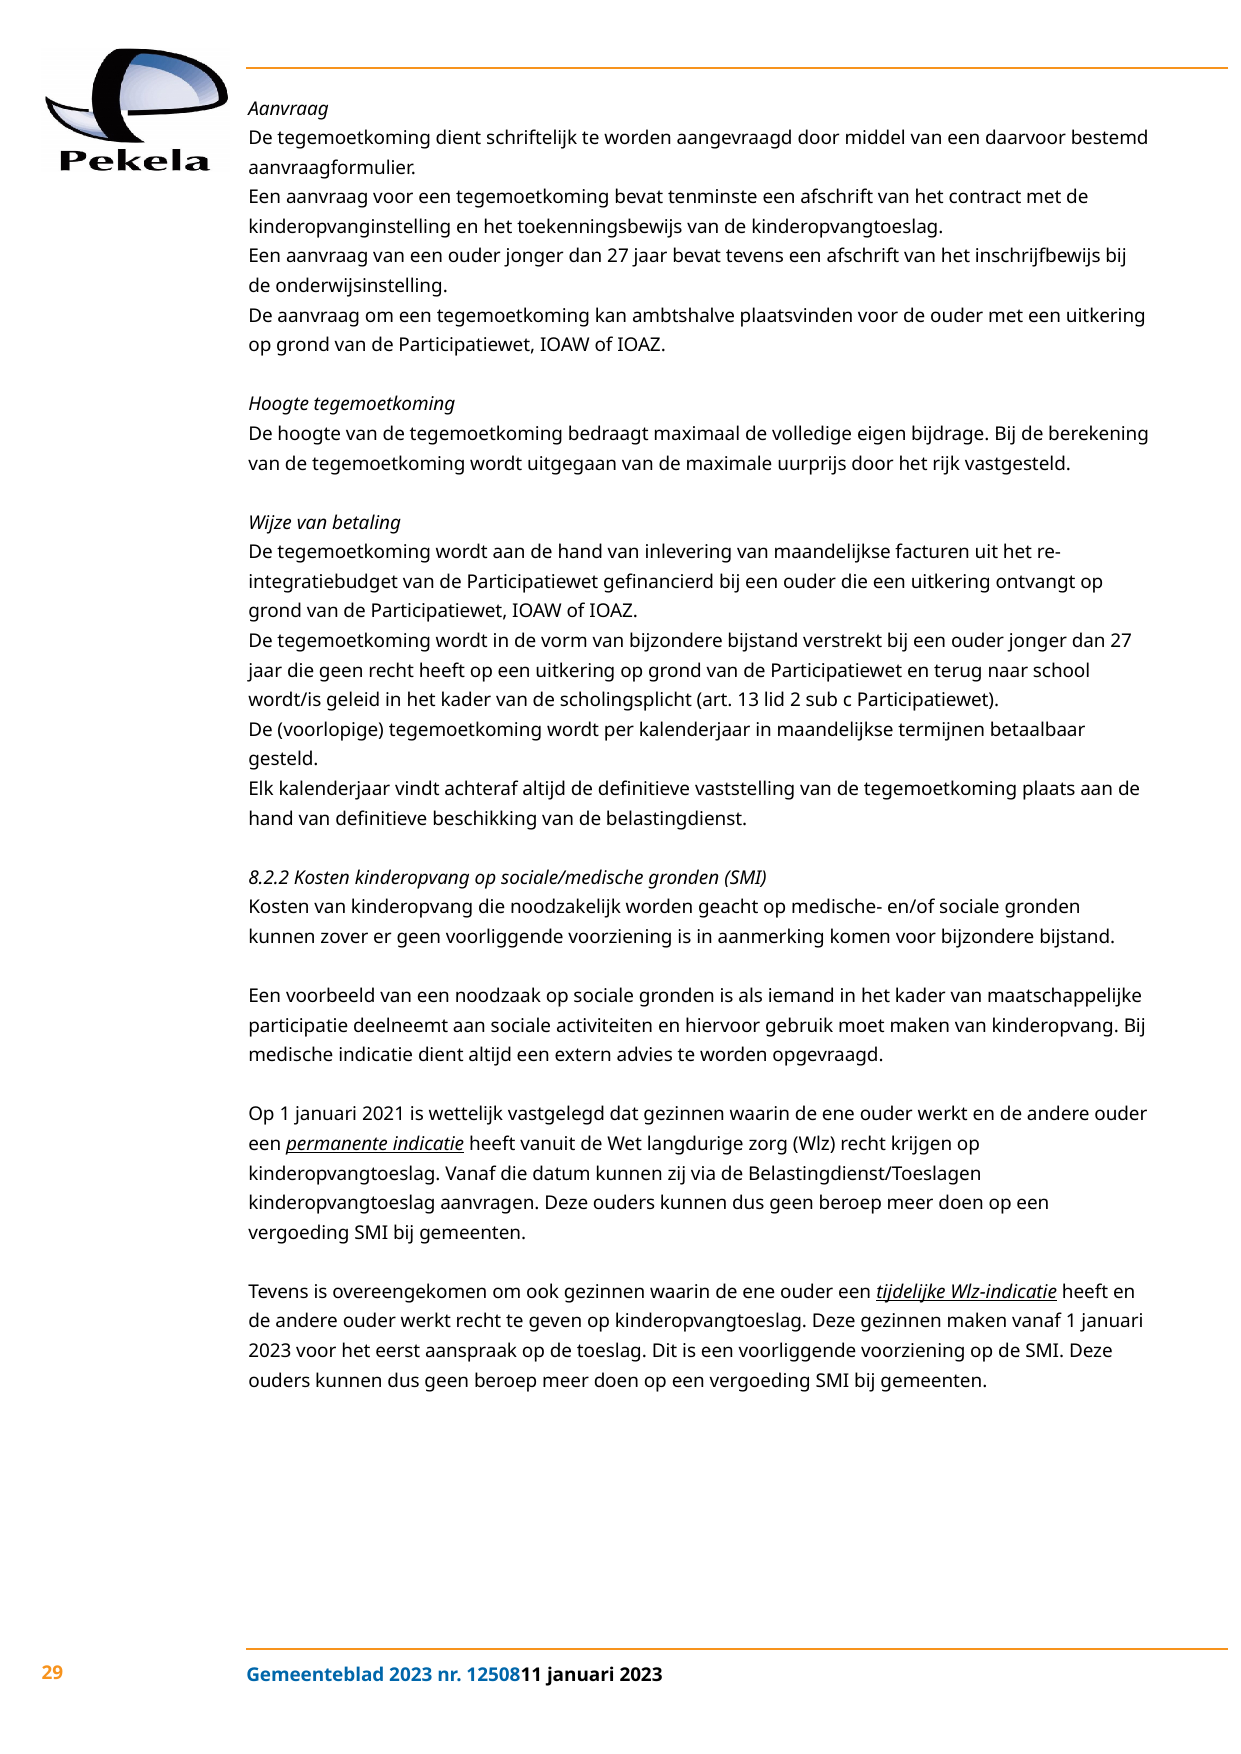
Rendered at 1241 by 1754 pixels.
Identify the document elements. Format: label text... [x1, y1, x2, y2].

text Een aanvraag voor een tegemoetkoming bevat tenminste een afschrift van het contract met de kinderopvanginstelling en het toekenningsbewijs van de kinderopvangtoeslag. [248, 183, 1152, 239]
text Een aanvraag van een ouder jonger dan 27 jaar bevat tevens een afschrift van het inschrijfbewijs bij de onderwijsinstelling. [248, 243, 1152, 298]
text Wijze van betaling [248, 509, 1152, 535]
text Hoogte tegemoetkoming [248, 391, 1152, 416]
text Elk kalenderjaar vindt achteraf altijd de definitieve vaststelling van de tegemoetkoming plaats aan de hand van definitieve beschikking van de belastingdienst. [248, 775, 1152, 831]
text 8.2.2 Kosten kinderopvang op sociale/medische gronden (SMI) [248, 864, 1152, 890]
text Een voorbeeld van een noodzaak op sociale gronden is als iemand in het kader van maatschappelijke participatie deelneemt aan sociale activiteiten en hiervoor gebruik moet maken van kinderopvang. Bij medische indicatie dient altijd een extern advies te worden opgevraagd. [248, 982, 1152, 1067]
text De tegemoetkoming wordt in de vorm van bijzondere bijstand verstrekt bij een ouder jonger dan 27 jaar die geen recht heeft op een uitkering op grond van de Participatiewet en terug naar school wordt/is geleid in het kader van de scholingsplicht (art. 13 lid 2 sub c Participatiewet). [248, 627, 1152, 712]
text De tegemoetkoming wordt aan de hand van inlevering van maandelijkse facturen uit het re-integratiebudget van de Participatiewet gefinancierd bij een ouder die een uitkering ontvangt op grond van de Participatiewet, IOAW of IOAZ. [248, 538, 1152, 623]
text De tegemoetkoming dient schriftelijk te worden aangevraagd door middel van een daarvoor bestemd aanvraagformulier. [248, 124, 1152, 180]
text Op 1 januari 2021 is wettelijk vastgelegd dat gezinnen waarin de ene ouder werkt en de andere ouder een permanente indicatie heeft vanuit de Wet langdurige zorg (Wlz) recht krijgen op kinderopvangtoeslag. Vanaf die datum kunnen zij via de Belastingdienst/Toeslagen kinderopvangtoeslag aanvragen. Deze ouders kunnen dus geen beroep meer doen op een vergoeding SMI bij gemeenten. [248, 1101, 1152, 1245]
text Kosten van kinderopvang die noodzakelijk worden geacht op medische- en/of sociale gronden kunnen zover er geen voorliggende voorziening is in aanmerking komen voor bijzondere bijstand. [248, 893, 1152, 949]
text De (voorlopige) tegemoetkoming wordt per kalenderjaar in maandelijkse termijnen betaalbaar gesteld. [248, 716, 1152, 771]
text Tevens is overeengekomen om ook gezinnen waarin de ene ouder een tijdelijke Wlz-indicatie heeft en de andere ouder werkt recht te geven op kinderopvangtoeslag. Deze gezinnen maken vanaf 1 januari 2023 voor het eerst aanspraak op de toeslag. Dit is een voorliggende voorziening op de SMI. Deze ouders kunnen dus geen beroep meer doen op een vergoeding SMI bij gemeenten. [248, 1278, 1152, 1393]
text De hoogte van de tegemoetkoming bedraagt maximaal de volledige eigen bijdrage. Bij de berekening van de tegemoetkoming wordt uitgegaan van de maximale uurprijs door het rijk vastgesteld. [248, 420, 1152, 476]
text Aanvraag [248, 95, 1152, 121]
text De aanvraag om een tegemoetkoming kan ambtshalve plaatsvinden voor de ouder met een uitkering op grond van de Participatiewet, IOAW of IOAZ. [248, 302, 1152, 357]
picture [41, 47, 231, 172]
